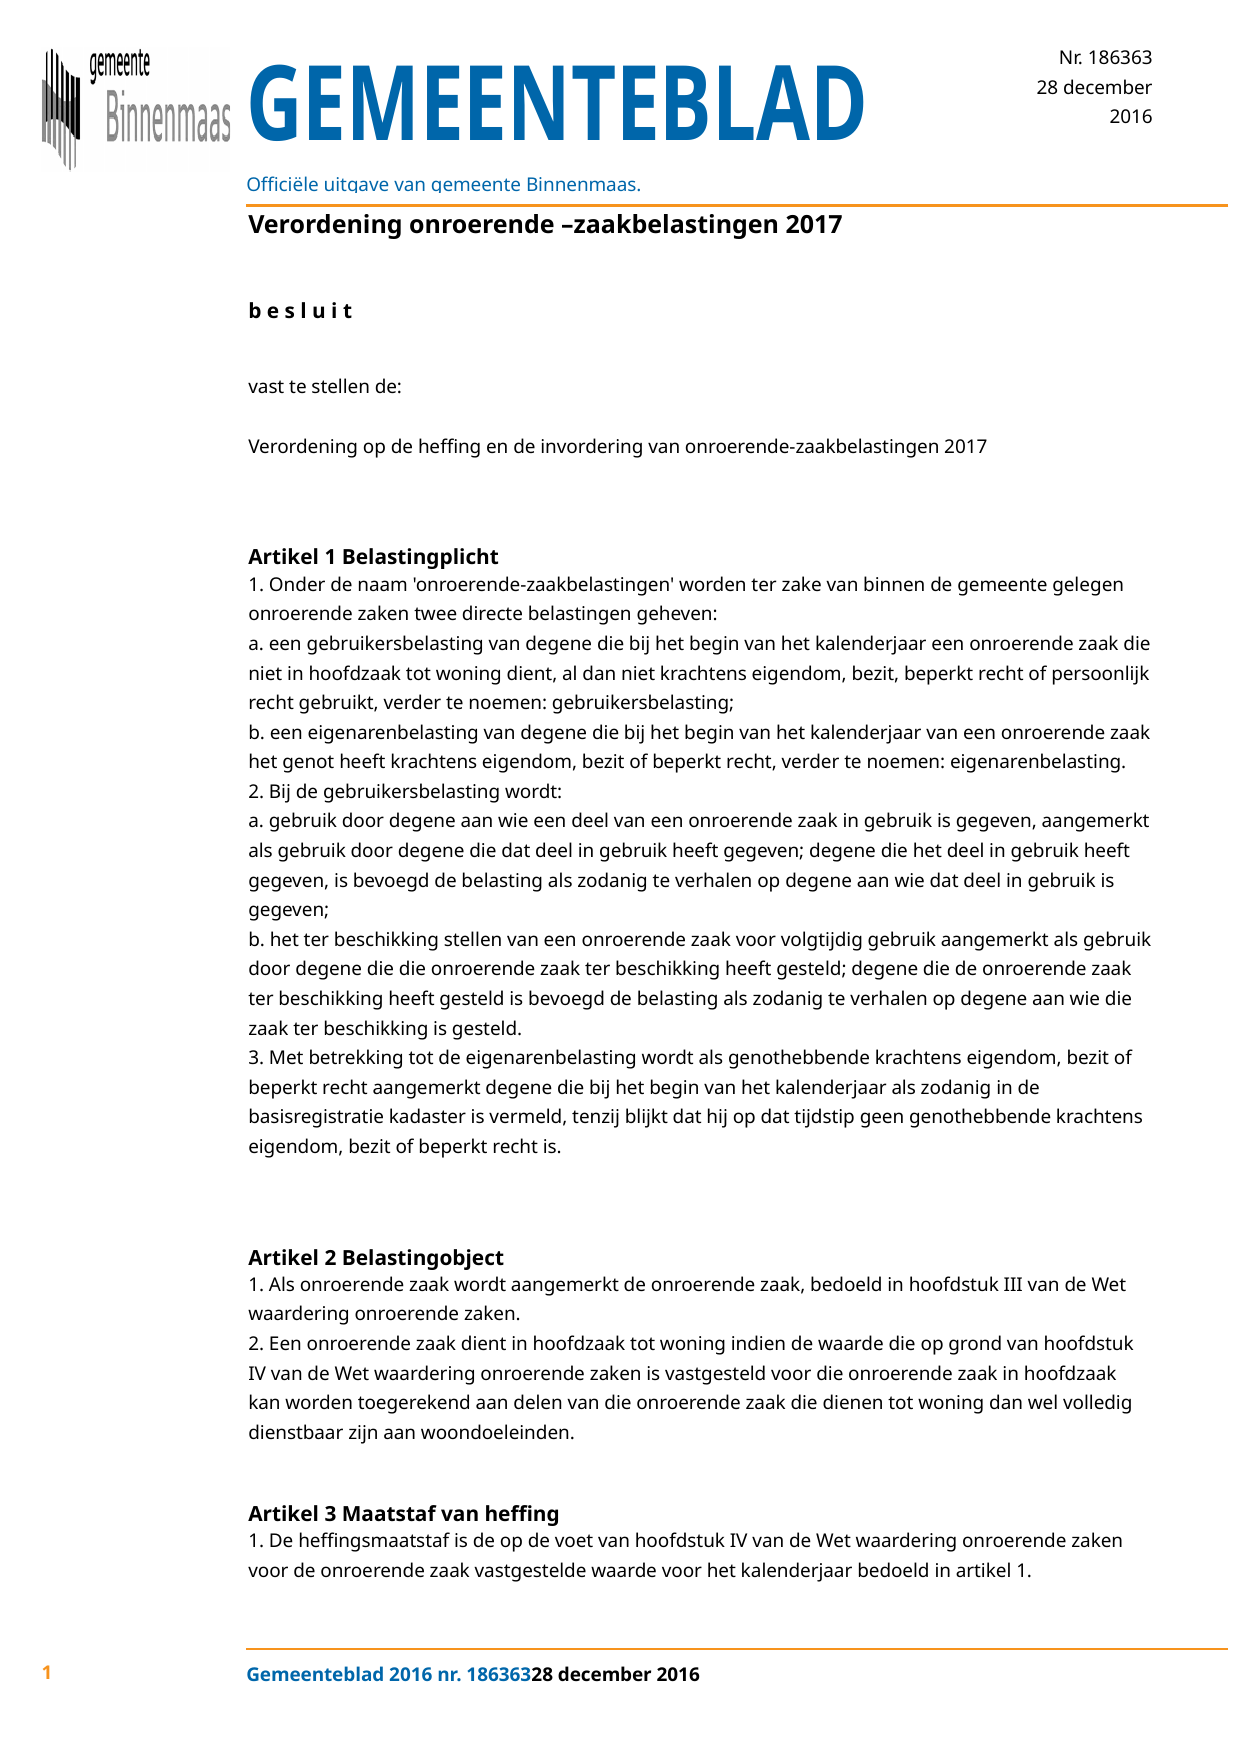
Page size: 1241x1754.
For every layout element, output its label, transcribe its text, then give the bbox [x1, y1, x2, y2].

text Verordening onroerende –zaakbelastingen 2017 [248, 207, 1152, 241]
text a. gebruik door degene aan wie een deel van een onroerende zaak in gebruik is gegeven, aangemerkt als gebruik door degene die dat deel in gebruik heeft gegeven; degene die het deel in gebruik heeft gegeven, is bevoegd de belasting als zodanig te verhalen op degene aan wie dat deel in gebruik is gegeven; [248, 808, 1152, 922]
text Artikel 3 Maatstaf van heffing [248, 1499, 1152, 1527]
text b. een eigenarenbelasting van degene die bij het begin van het kalenderjaar van een onroerende zaak het genot heeft krachtens eigendom, bezit of beperkt recht, verder te noemen: eigenarenbelasting. [248, 719, 1152, 774]
text Artikel 2 Belastingobject [248, 1243, 1152, 1271]
picture [41, 47, 231, 172]
text 2. Bij de gebruikersbelasting wordt: [248, 778, 1152, 804]
text 1. Onder de naam 'onroerende-zaakbelastingen' worden ter zake van binnen de gemeente gelegen onroerende zaken twee directe belastingen geheven: [248, 571, 1152, 626]
text Verordening op de heffing en de invordering van onroerende-zaakbelastingen 2017 [248, 433, 1152, 459]
text vast te stellen de: [248, 374, 1152, 399]
text 1. Als onroerende zaak wordt aangemerkt de onroerende zaak, bedoeld in hoofdstuk III van de Wet waardering onroerende zaken. [248, 1271, 1152, 1326]
text b. het ter beschikking stellen van een onroerende zaak voor volgtijdig gebruik aangemerkt als gebruik door degene die die onroerende zaak ter beschikking heeft gesteld; degene die de onroerende zaak ter beschikking heeft gesteld is bevoegd de belasting als zodanig te verhalen op degene aan wie die zaak ter beschikking is gesteld. [248, 926, 1152, 1040]
text b e s l u i t [248, 296, 1152, 324]
text 2. Een onroerende zaak dient in hoofdzaak tot woning indien de waarde die op grond van hoofdstuk IV van de Wet waardering onroerende zaken is vastgesteld voor die onroerende zaak in hoofdzaak kan worden toegerekend aan delen van die onroerende zaak die dienen tot woning dan wel volledig dienstbaar zijn aan woondoeleinden. [248, 1330, 1152, 1445]
text 3. Met betrekking tot de eigenarenbelasting wordt als genothebbende krachtens eigendom, bezit of beperkt recht aangemerkt degene die bij het begin van het kalenderjaar als zodanig in de basisregistratie kadaster is vermeld, tenzij blijkt dat hij op dat tijdstip geen genothebbende krachtens eigendom, bezit of beperkt recht is. [248, 1044, 1152, 1159]
text Artikel 1 Belastingplicht [248, 542, 1152, 571]
text a. een gebruikersbelasting van degene die bij het begin van het kalenderjaar een onroerende zaak die niet in hoofdzaak tot woning dient, al dan niet krachtens eigendom, bezit, beperkt recht of persoonlijk recht gebruikt, verder te noemen: gebruikersbelasting; [248, 630, 1152, 715]
text 1. De heffingsmaatstaf is de op de voet van hoofdstuk IV van de Wet waardering onroerende zaken voor de onroerende zaak vastgestelde waarde voor het kalenderjaar bedoeld in artikel 1. [248, 1527, 1152, 1583]
